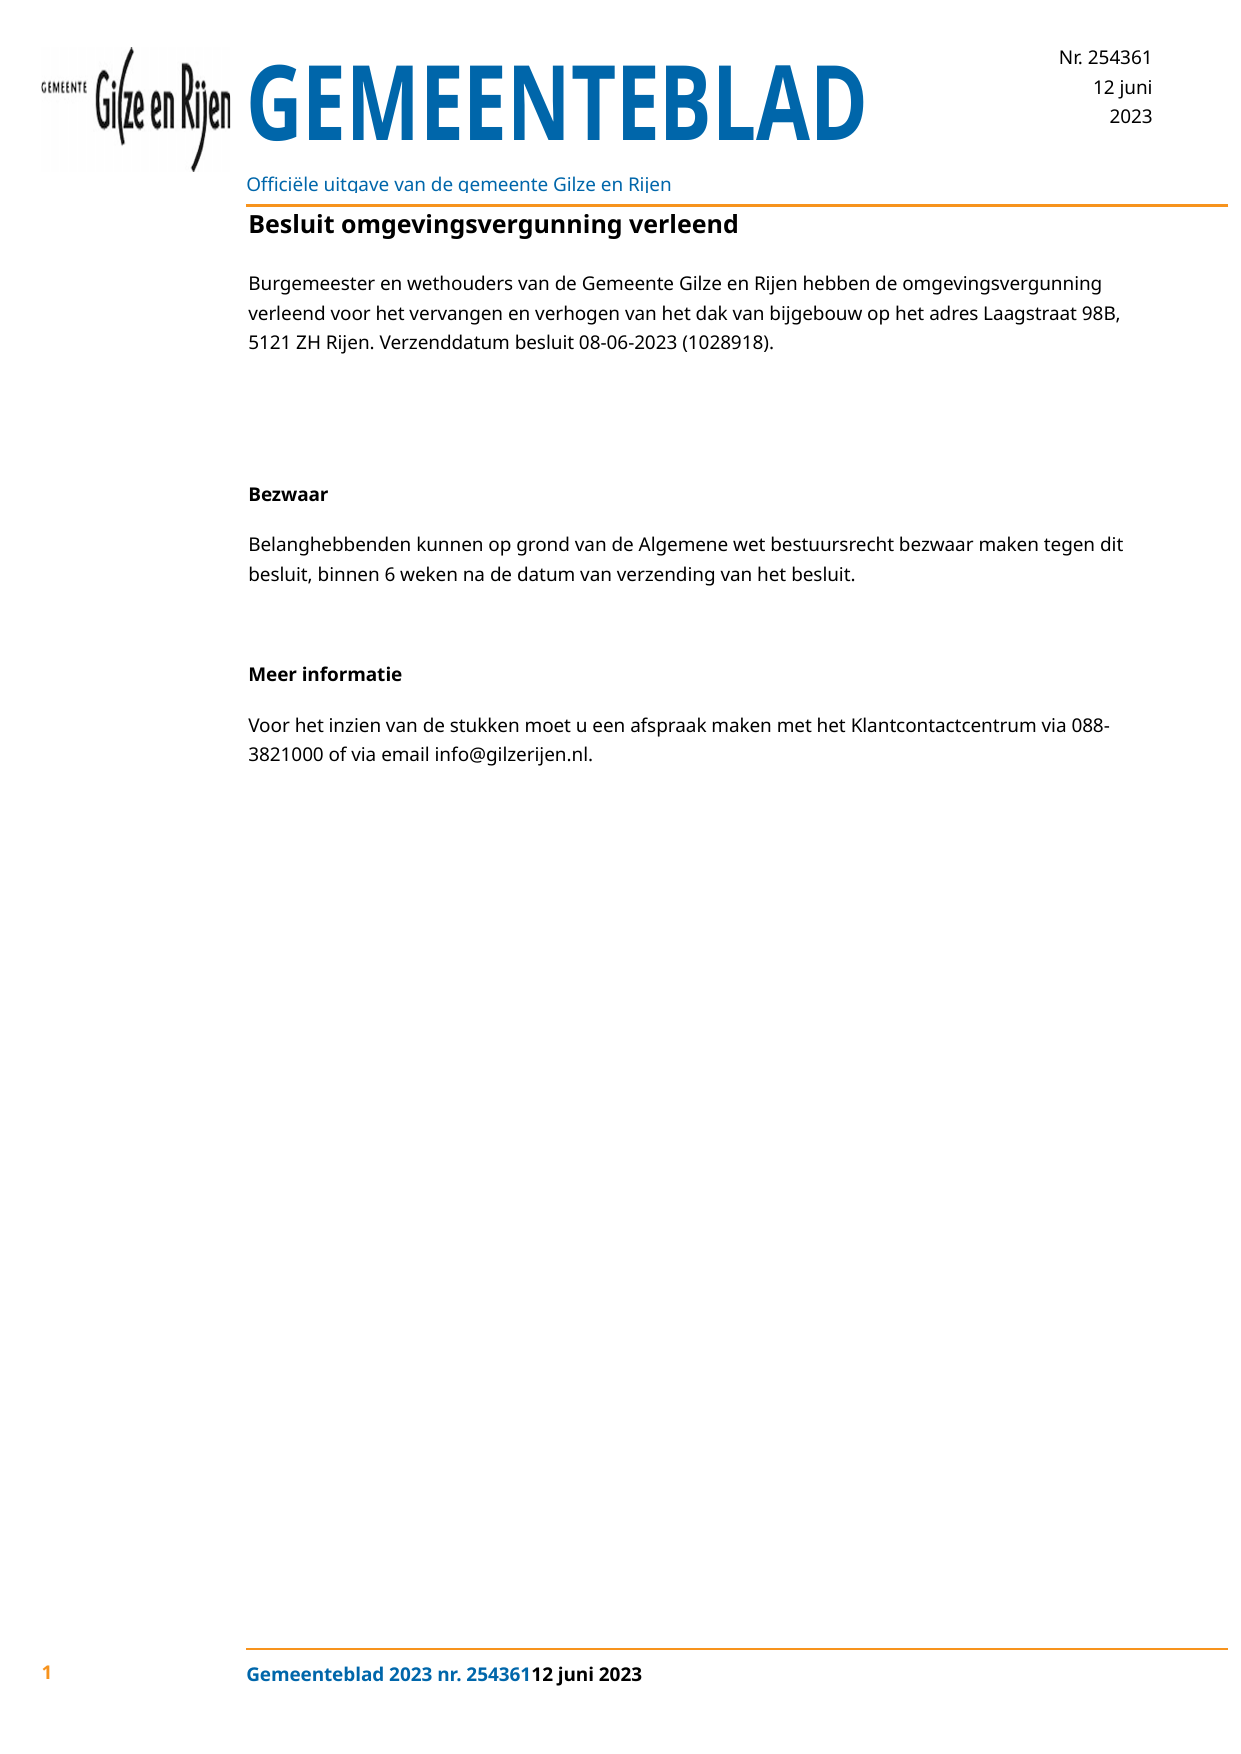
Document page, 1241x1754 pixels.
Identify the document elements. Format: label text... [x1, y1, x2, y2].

text Burgemeester en wethouders van de Gemeente Gilze en Rijen hebben de omgevingsvergunning verleend voor het vervangen en verhogen van het dak van bijgebouw op het adres Laagstraat 98B, 5121 ZH Rijen. Verzenddatum besluit 08-06-2023 (1028918). [248, 270, 1152, 355]
text Voor het inzien van de stukken moet u een afspraak maken met het Klantcontactcentrum via 088-3821000 of via email info@gilzerijen.nl. [248, 712, 1152, 767]
picture [41, 47, 231, 172]
text Bezwaar [248, 481, 1152, 506]
text Meer informatie [248, 662, 1152, 687]
text Besluit omgevingsvergunning verleend [248, 207, 1152, 241]
text Belanghebbenden kunnen op grond van de Algemene wet bestuursrecht bezwaar maken tegen dit besluit, binnen 6 weken na de datum van verzending van het besluit. [248, 531, 1152, 586]
